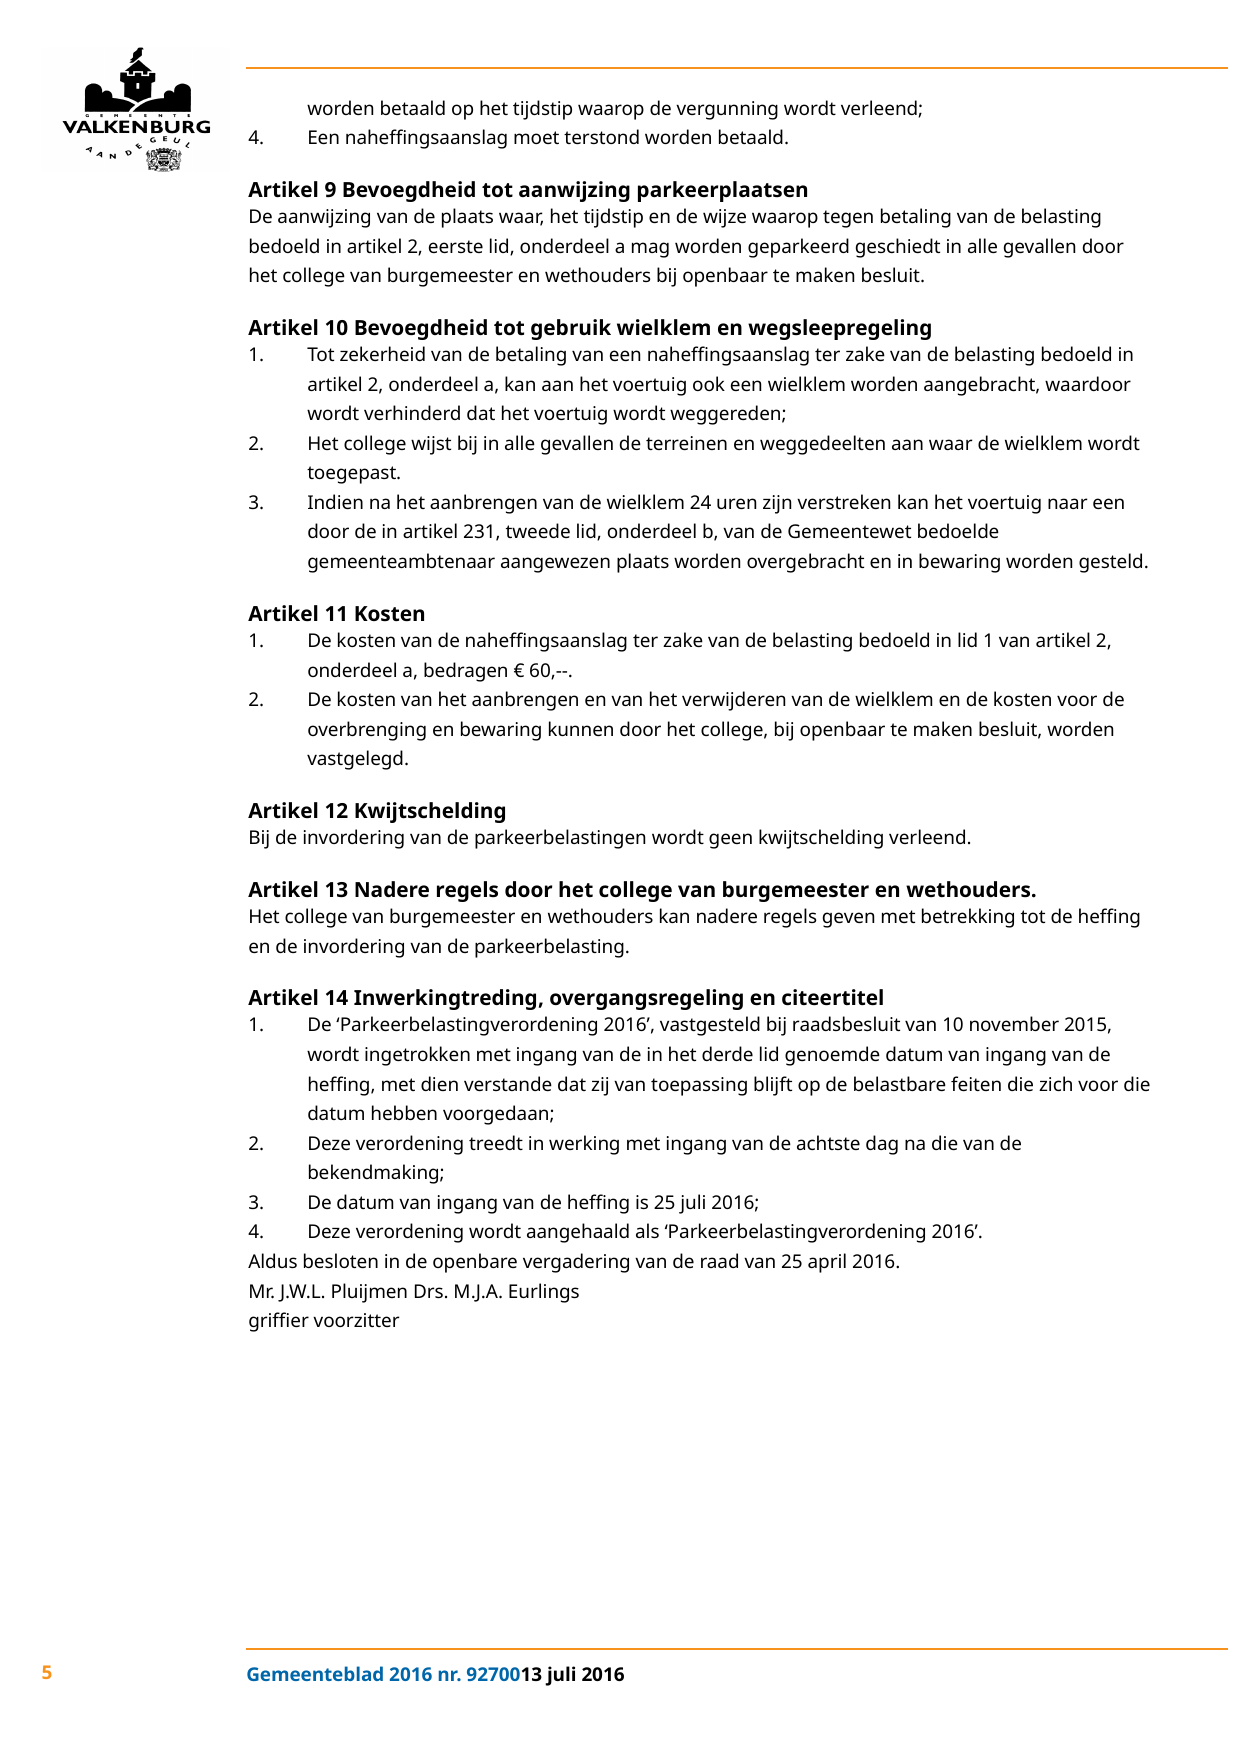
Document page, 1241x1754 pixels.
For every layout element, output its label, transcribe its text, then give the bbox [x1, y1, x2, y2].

text Artikel 14 Inwerkingtreding, overgangsregeling en citeertitel [248, 983, 1152, 1012]
text Aldus besloten in de openbare vergadering van de raad van 25 april 2016. [248, 1248, 1152, 1274]
text griffier voorzitter [248, 1307, 1152, 1333]
text De aanwijzing van de plaats waar, het tijdstip en de wijze waarop tegen betaling van de belasting bedoeld in artikel 2, eerste lid, onderdeel a mag worden geparkeerd geschiedt in alle gevallen door het college van burgemeester en wethouders bij openbaar te maken besluit. [248, 203, 1152, 288]
list Indien na het aanbrengen van de wielklem 24 uren zijn verstreken kan het voertuig naar een door de in artikel 231, tweede lid, onderdeel b, van de Gemeentewet bedoelde gemeenteambtenaar aangewezen plaats worden overgebracht en in bewaring worden gesteld. [248, 489, 1152, 574]
text Artikel 12 Kwijtschelding [248, 796, 1152, 824]
list De kosten van de naheffingsaanslag ter zake van de belasting bedoeld in lid 1 van artikel 2, onderdeel a, bedragen € 60,--. [248, 627, 1152, 682]
list Een naheffingsaanslag moet terstond worden betaald. [248, 124, 1152, 150]
list worden betaald op het tijdstip waarop de vergunning wordt verleend; [248, 95, 1152, 121]
text Bij de invordering van de parkeerbelastingen wordt geen kwijtschelding verleend. [248, 824, 1152, 850]
list De ‘Parkeerbelastingverordening 2016’, vastgesteld bij raadsbesluit van 10 november 2015, wordt ingetrokken met ingang van de in het derde lid genoemde datum van ingang van de heffing, met dien verstande dat zij van toepassing blijft op de belastbare feiten die zich voor die datum hebben voorgedaan; [248, 1012, 1152, 1126]
text Artikel 9 Bevoegdheid tot aanwijzing parkeerplaatsen [248, 175, 1152, 203]
list De kosten van het aanbrengen en van het verwijderen van de wielklem en de kosten voor de overbrenging en bewaring kunnen door het college, bij openbaar te maken besluit, worden vastgelegd. [248, 686, 1152, 771]
list Het college wijst bij in alle gevallen de terreinen en weggedeelten aan waar de wielklem wordt toegepast. [248, 430, 1152, 485]
text Artikel 13 Nadere regels door het college van burgemeester en wethouders. [248, 875, 1152, 903]
list Tot zekerheid van de betaling van een naheffingsaanslag ter zake van de belasting bedoeld in artikel 2, onderdeel a, kan aan het voertuig ook een wielklem worden aangebracht, waardoor wordt verhinderd dat het voertuig wordt weggereden; [248, 341, 1152, 426]
picture [41, 47, 231, 172]
text Het college van burgemeester en wethouders kan nadere regels geven met betrekking tot de heffing en de invordering van de parkeerbelasting. [248, 903, 1152, 958]
text Artikel 10 Bevoegdheid tot gebruik wielklem en wegsleepregeling [248, 313, 1152, 341]
text Artikel 11 Kosten [248, 599, 1152, 627]
text Mr. J.W.L. Pluijmen Drs. M.J.A. Eurlings [248, 1278, 1152, 1304]
list Deze verordening treedt in werking met ingang van de achtste dag na die van de bekendmaking; [248, 1130, 1152, 1185]
list Deze verordening wordt aangehaald als ‘Parkeerbelastingverordening 2016’. [248, 1219, 1152, 1244]
list De datum van ingang van de heffing is 25 juli 2016; [248, 1189, 1152, 1215]
